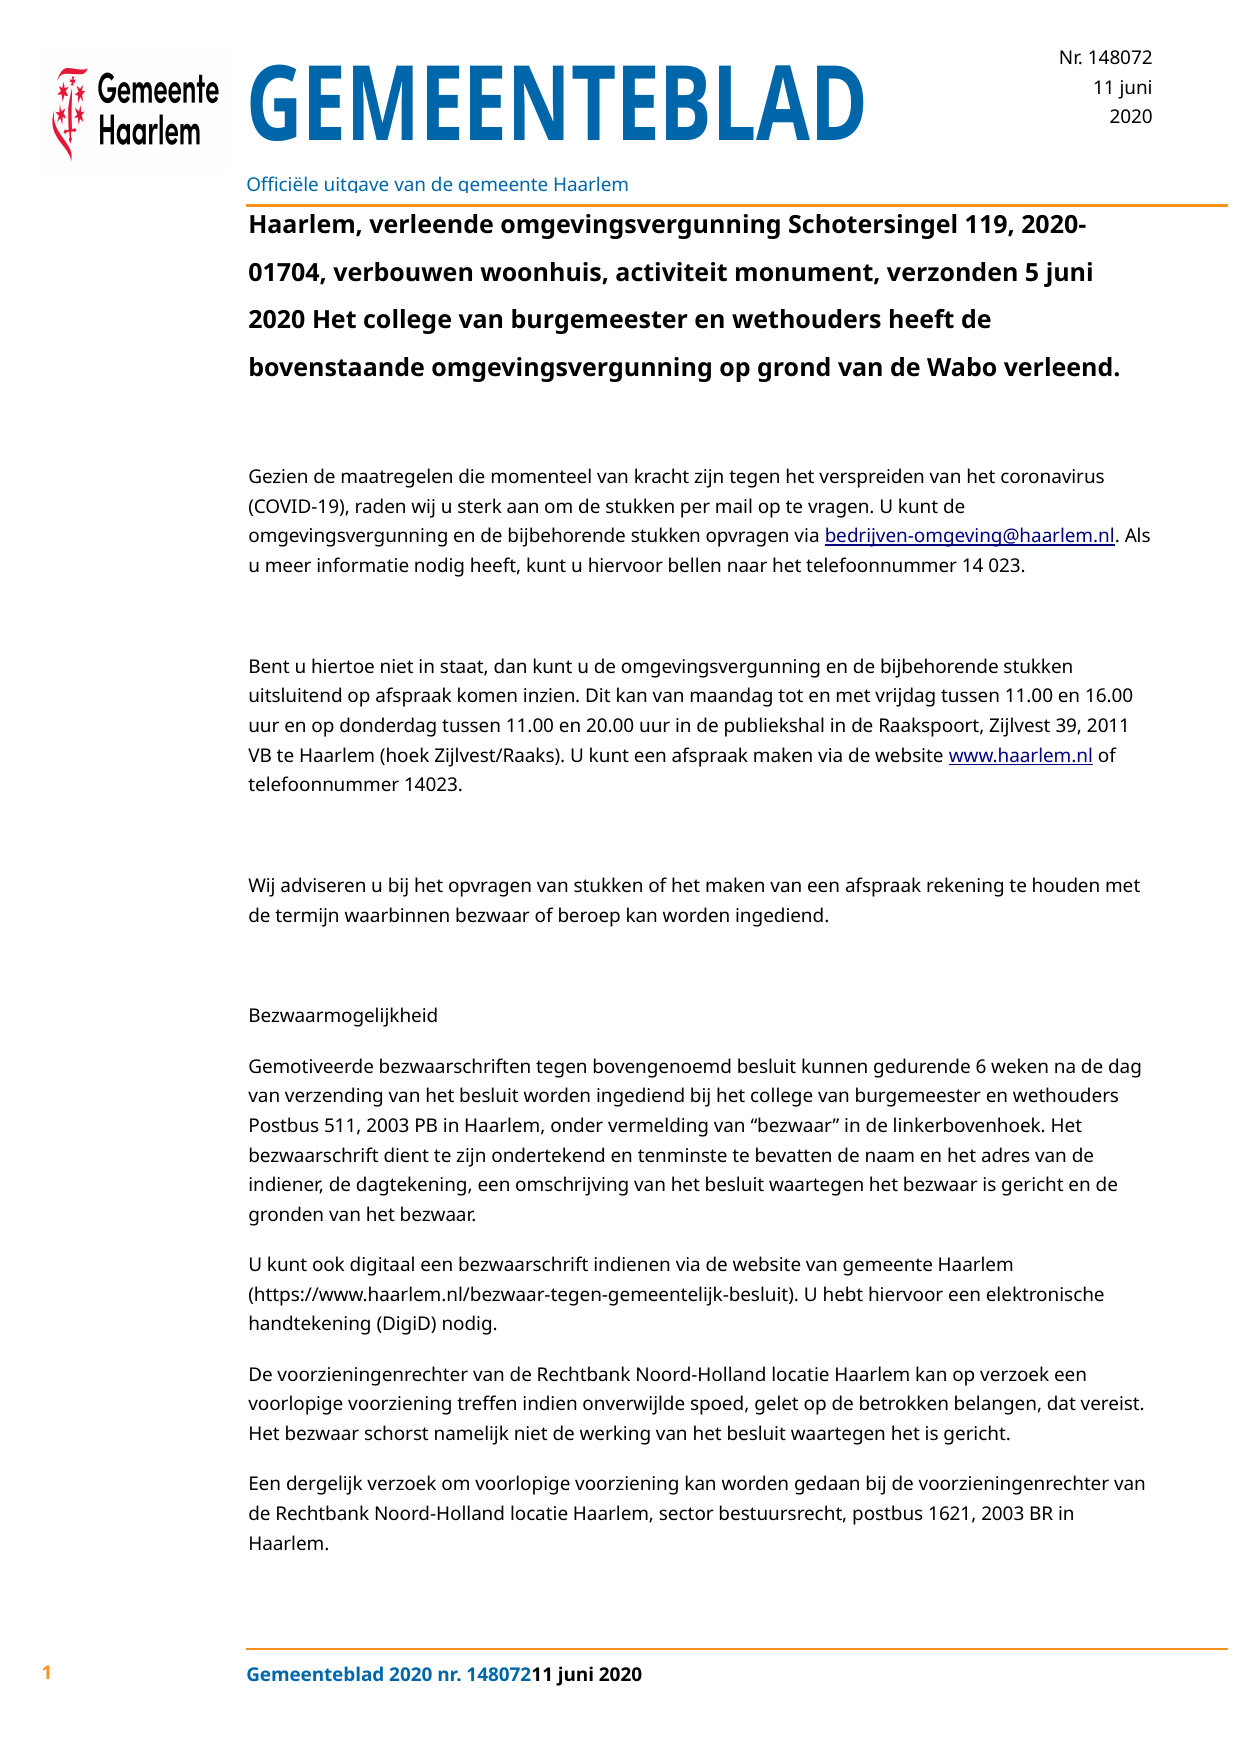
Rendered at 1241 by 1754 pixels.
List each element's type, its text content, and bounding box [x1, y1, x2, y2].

text Haarlem, verleende omgevingsvergunning Schotersingel 119, 2020-01704, verbouwen woonhuis, activiteit monument, verzonden 5 juni 2020 Het college van burgemeester en wethouders heeft de bovenstaande omgevingsvergunning op grond van de Wabo verleend. [248, 207, 1152, 384]
text U kunt ook digitaal een bezwaarschrift indienen via de website van gemeente Haarlem (https://www.haarlem.nl/bezwaar-tegen-gemeentelijk-besluit). U hebt hiervoor een elektronische handtekening (DigiD) nodig. [248, 1251, 1152, 1336]
text Bent u hiertoe niet in staat, dan kunt u de omgevingsvergunning en de bijbehorende stukken uitsluitend op afspraak komen inzien. Dit kan van maandag tot en met vrijdag tussen 11.00 en 16.00 uur en op donderdag tussen 11.00 en 20.00 uur in de publiekshal in de Raakspoort, Zijlvest 39, 2011 VB te Haarlem (hoek Zijlvest/Raaks). U kunt een afspraak maken via de website www.haarlem.nl of telefoonnummer 14023. [248, 653, 1152, 797]
text Gemotiveerde bezwaarschriften tegen bovengenoemd besluit kunnen gedurende 6 weken na de dag van verzending van het besluit worden ingediend bij het college van burgemeester en wethouders Postbus 511, 2003 PB in Haarlem, onder vermelding van “bezwaar” in de linkerbovenhoek. Het bezwaarschrift dient te zijn ondertekend en tenminste te bevatten de naam en het adres van de indiener, de dagtekening, een omschrijving van het besluit waartegen het bezwaar is gericht en de gronden van het bezwaar. [248, 1053, 1152, 1227]
text Wij adviseren u bij het opvragen van stukken of het maken van een afspraak rekening te houden met de termijn waarbinnen bezwaar of beroep kan worden ingediend. [248, 872, 1152, 928]
picture [41, 47, 231, 172]
text Gezien de maatregelen die momenteel van kracht zijn tegen het verspreiden van het coronavirus (COVID-19), raden wij u sterk aan om de stukken per mail op te vragen. U kunt de omgevingsvergunning en de bijbehorende stukken opvragen via bedrijven-omgeving@haarlem.nl. Als u meer informatie nodig heeft, kunt u hiervoor bellen naar het telefoonnummer 14 023. [248, 463, 1152, 578]
text Bezwaarmogelijkheid [248, 1003, 1152, 1028]
text Een dergelijk verzoek om voorlopige voorziening kan worden gedaan bij de voorzieningenrechter van de Rechtbank Noord-Holland locatie Haarlem, sector bestuursrecht, postbus 1621, 2003 BR in Haarlem. [248, 1471, 1152, 1556]
text De voorzieningenrechter van de Rechtbank Noord-Holland locatie Haarlem kan op verzoek een voorlopige voorziening treffen indien onverwijlde spoed, gelet op de betrokken belangen, dat vereist. Het bezwaar schorst namelijk niet de werking van het besluit waartegen het is gericht. [248, 1361, 1152, 1446]
